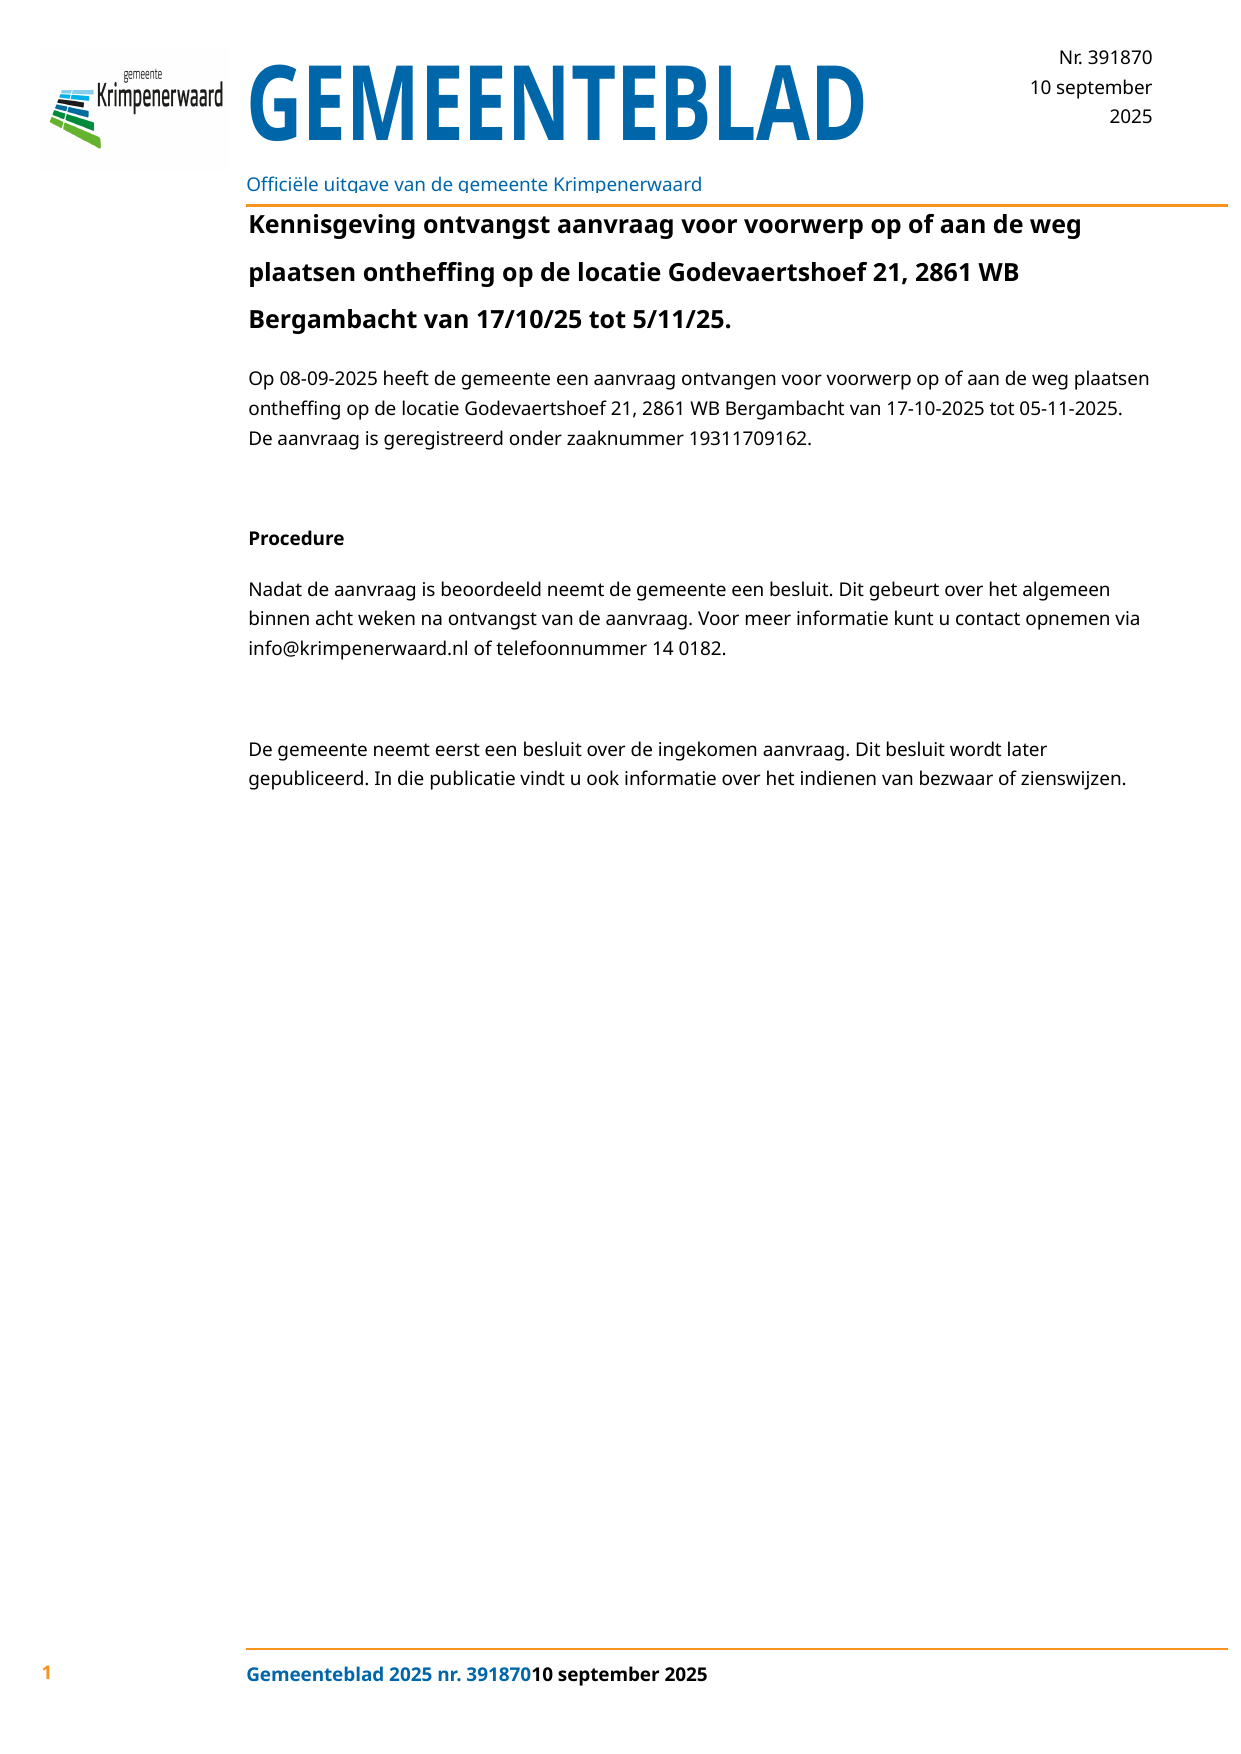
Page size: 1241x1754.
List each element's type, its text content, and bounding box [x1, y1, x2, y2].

text Nadat de aanvraag is beoordeeld neemt de gemeente een besluit. Dit gebeurt over het algemeen binnen acht weken na ontvangst van de aanvraag. Voor meer informatie kunt u contact opnemen via info@krimpenerwaard.nl of telefoonnummer 14 0182. [248, 576, 1152, 661]
picture [41, 47, 231, 172]
text Kennisgeving ontvangst aanvraag voor voorwerp op of aan de weg plaatsen ontheffing op de locatie Godevaertshoef 21, 2861 WB Bergambacht van 17/10/25 tot 5/11/25. [248, 207, 1152, 336]
text Procedure [248, 526, 1152, 551]
text Op 08-09-2025 heeft de gemeente een aanvraag ontvangen voor voorwerp op of aan de weg plaatsen ontheffing op de locatie Godevaertshoef 21, 2861 WB Bergambacht van 17-10-2025 tot 05-11-2025. De aanvraag is geregistreerd onder zaaknummer 19311709162. [248, 366, 1152, 450]
text De gemeente neemt eerst een besluit over de ingekomen aanvraag. Dit besluit wordt later gepubliceerd. In die publicatie vindt u ook informatie over het indienen van bezwaar of zienswijzen. [248, 736, 1152, 791]
